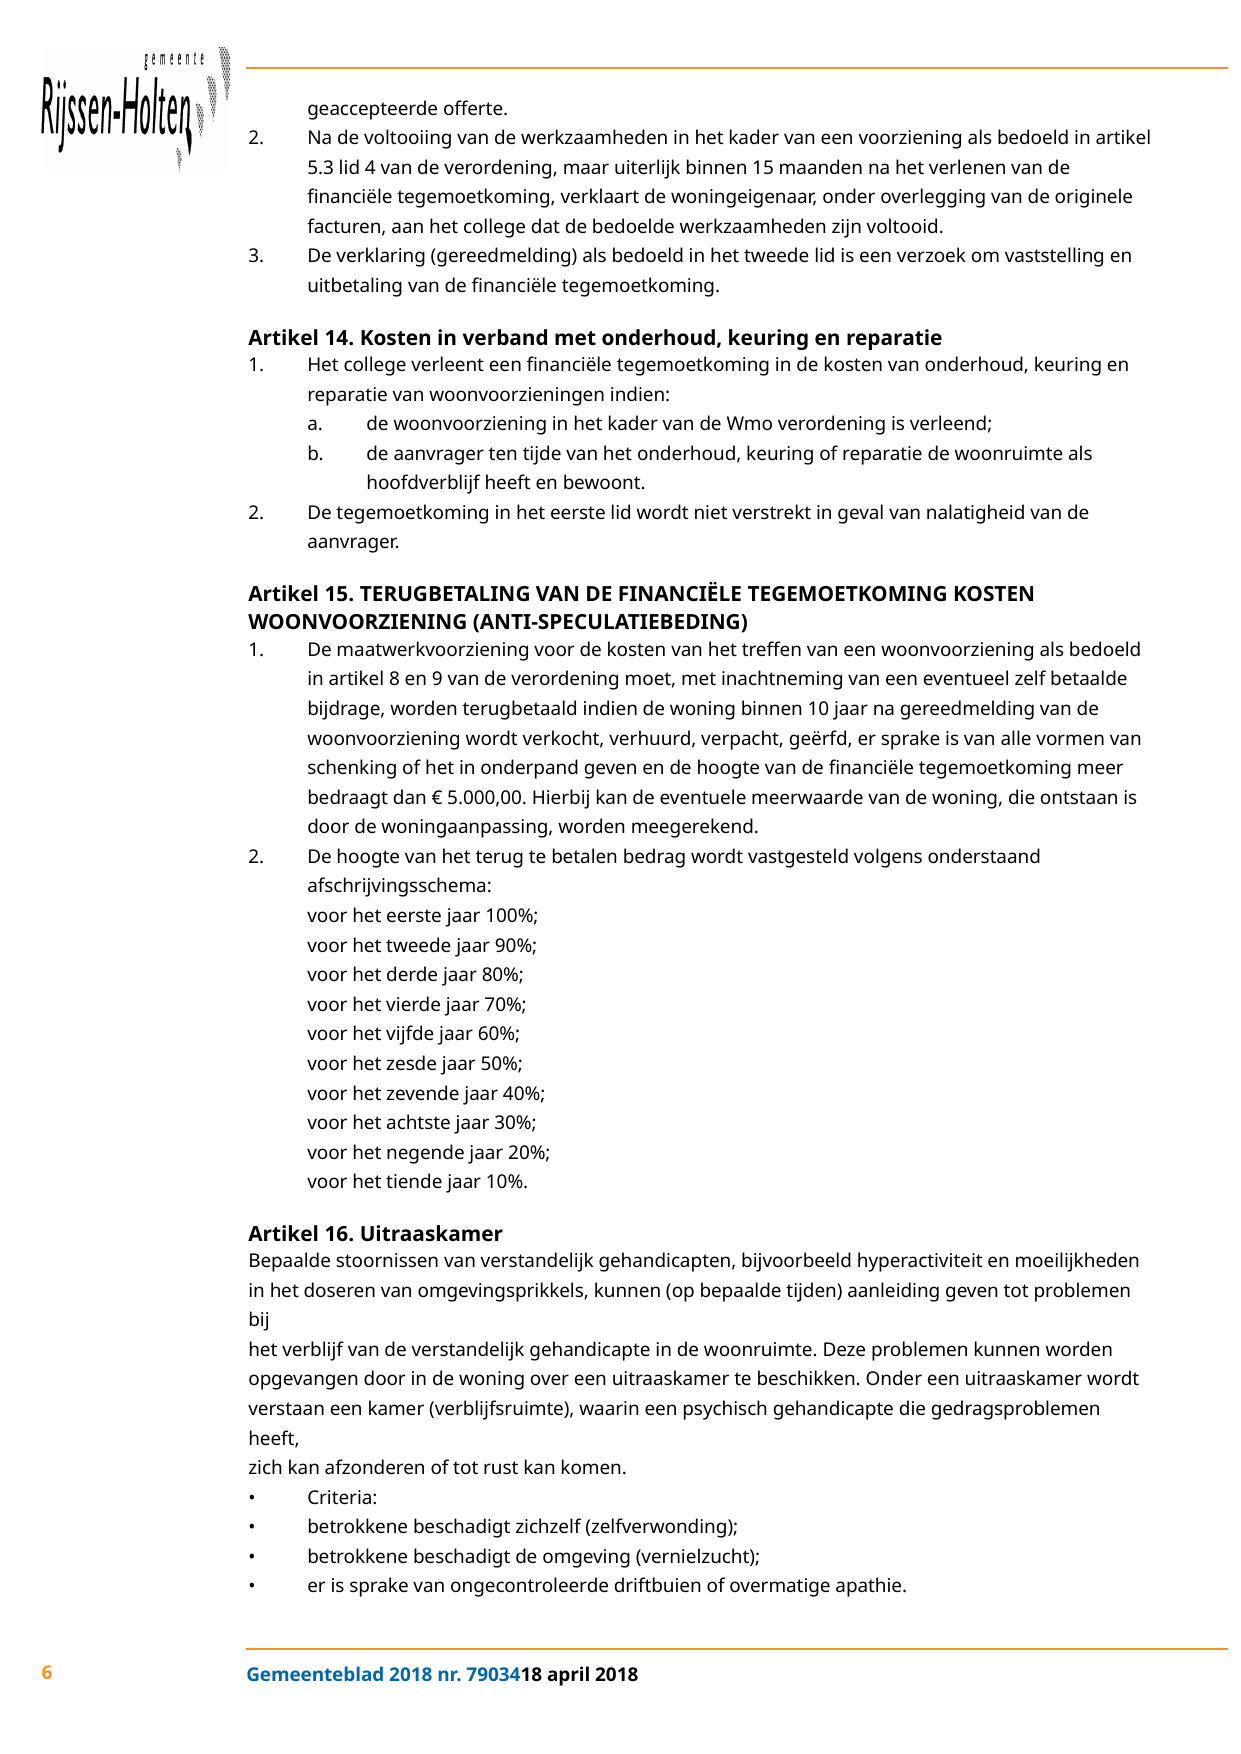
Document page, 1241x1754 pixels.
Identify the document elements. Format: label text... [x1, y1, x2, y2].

text Artikel 15. TERUGBETALING VAN DE FINANCIËLE TEGEMOETKOMING KOSTEN WOONVOORZIENING (ANTI-SPECULATIEBEDING) [248, 579, 1152, 636]
text in het doseren van omgevingsprikkels, kunnen (op bepaalde tijden) aanleiding geven tot problemen bij [248, 1277, 1152, 1332]
list voor het achtste jaar 30%; [248, 1109, 1152, 1135]
list geaccepteerde offerte. [248, 95, 1152, 121]
list Het college verleent een financiële tegemoetkoming in de kosten van onderhoud, keuring en reparatie van woonvoorzieningen indien: [248, 351, 1152, 406]
list Na de voltooiing van de werkzaamheden in het kader van een voorziening als bedoeld in artikel 5.3 lid 4 van de verordening, maar uiterlijk binnen 15 maanden na het verlenen van de financiële tegemoetkoming, verklaart de woningeigenaar, onder overlegging van de originele facturen, aan het college dat de bedoelde werkzaamheden zijn voltooid. [248, 124, 1152, 239]
list er is sprake van ongecontroleerde driftbuien of overmatige apathie. [248, 1573, 1152, 1598]
list voor het tweede jaar 90%; [248, 932, 1152, 957]
text het verblijf van de verstandelijk gehandicapte in de woonruimte. Deze problemen kunnen worden [248, 1336, 1152, 1362]
list voor het vierde jaar 70%; [248, 991, 1152, 1017]
list betrokkene beschadigt zichzelf (zelfverwonding); [248, 1513, 1152, 1539]
list voor het negende jaar 20%; [248, 1139, 1152, 1164]
list De hoogte van het terug te betalen bedrag wordt vastgesteld volgens onderstaand afschrijvingsschema: [248, 843, 1152, 898]
text zich kan afzonderen of tot rust kan komen. [248, 1454, 1152, 1480]
list Criteria: [248, 1484, 1152, 1510]
list voor het vijfde jaar 60%; [248, 1021, 1152, 1046]
list voor het derde jaar 80%; [248, 961, 1152, 987]
list voor het tiende jaar 10%. [248, 1168, 1152, 1194]
list de aanvrager ten tijde van het onderhoud, keuring of reparatie de woonruimte als hoofdverblijf heeft en bewoont. [307, 440, 1152, 495]
picture [41, 47, 231, 172]
list De verklaring (gereedmelding) als bedoeld in het tweede lid is een verzoek om vaststelling en uitbetaling van de financiële tegemoetkoming. [248, 243, 1152, 298]
list voor het eerste jaar 100%; [248, 902, 1152, 928]
list voor het zevende jaar 40%; [248, 1080, 1152, 1105]
list De maatwerkvoorziening voor de kosten van het treffen van een woonvoorziening als bedoeld in artikel 8 en 9 van de verordening moet, met inachtneming van een eventueel zelf betaalde bijdrage, worden terugbetaald indien de woning binnen 10 jaar na gereedmelding van de woonvoorziening wordt verkocht, verhuurd, verpacht, geërfd, er sprake is van alle vormen van schenking of het in onderpand geven en de hoogte van de financiële tegemoetkoming meer bedraagt dan € 5.000,00. Hierbij kan de eventuele meerwaarde van de woning, die ontstaan is door de woningaanpassing, worden meegerekend. [248, 636, 1152, 839]
text opgevangen door in de woning over een uitraaskamer te beschikken. Onder een uitraaskamer wordt [248, 1366, 1152, 1391]
text Artikel 14. Kosten in verband met onderhoud, keuring en reparatie [248, 323, 1152, 351]
list de woonvoorziening in het kader van de Wmo verordening is verleend; [307, 410, 1152, 436]
list voor het zesde jaar 50%; [248, 1050, 1152, 1076]
text verstaan een kamer (verblijfsruimte), waarin een psychisch gehandicapte die gedragsproblemen heeft, [248, 1395, 1152, 1451]
list betrokkene beschadigt de omgeving (vernielzucht); [248, 1543, 1152, 1569]
text Artikel 16. Uitraaskamer [248, 1219, 1152, 1247]
text Bepaalde stoornissen van verstandelijk gehandicapten, bijvoorbeeld hyperactiviteit en moeilijkheden [248, 1247, 1152, 1273]
list De tegemoetkoming in het eerste lid wordt niet verstrekt in geval van nalatigheid van de aanvrager. [248, 499, 1152, 554]
